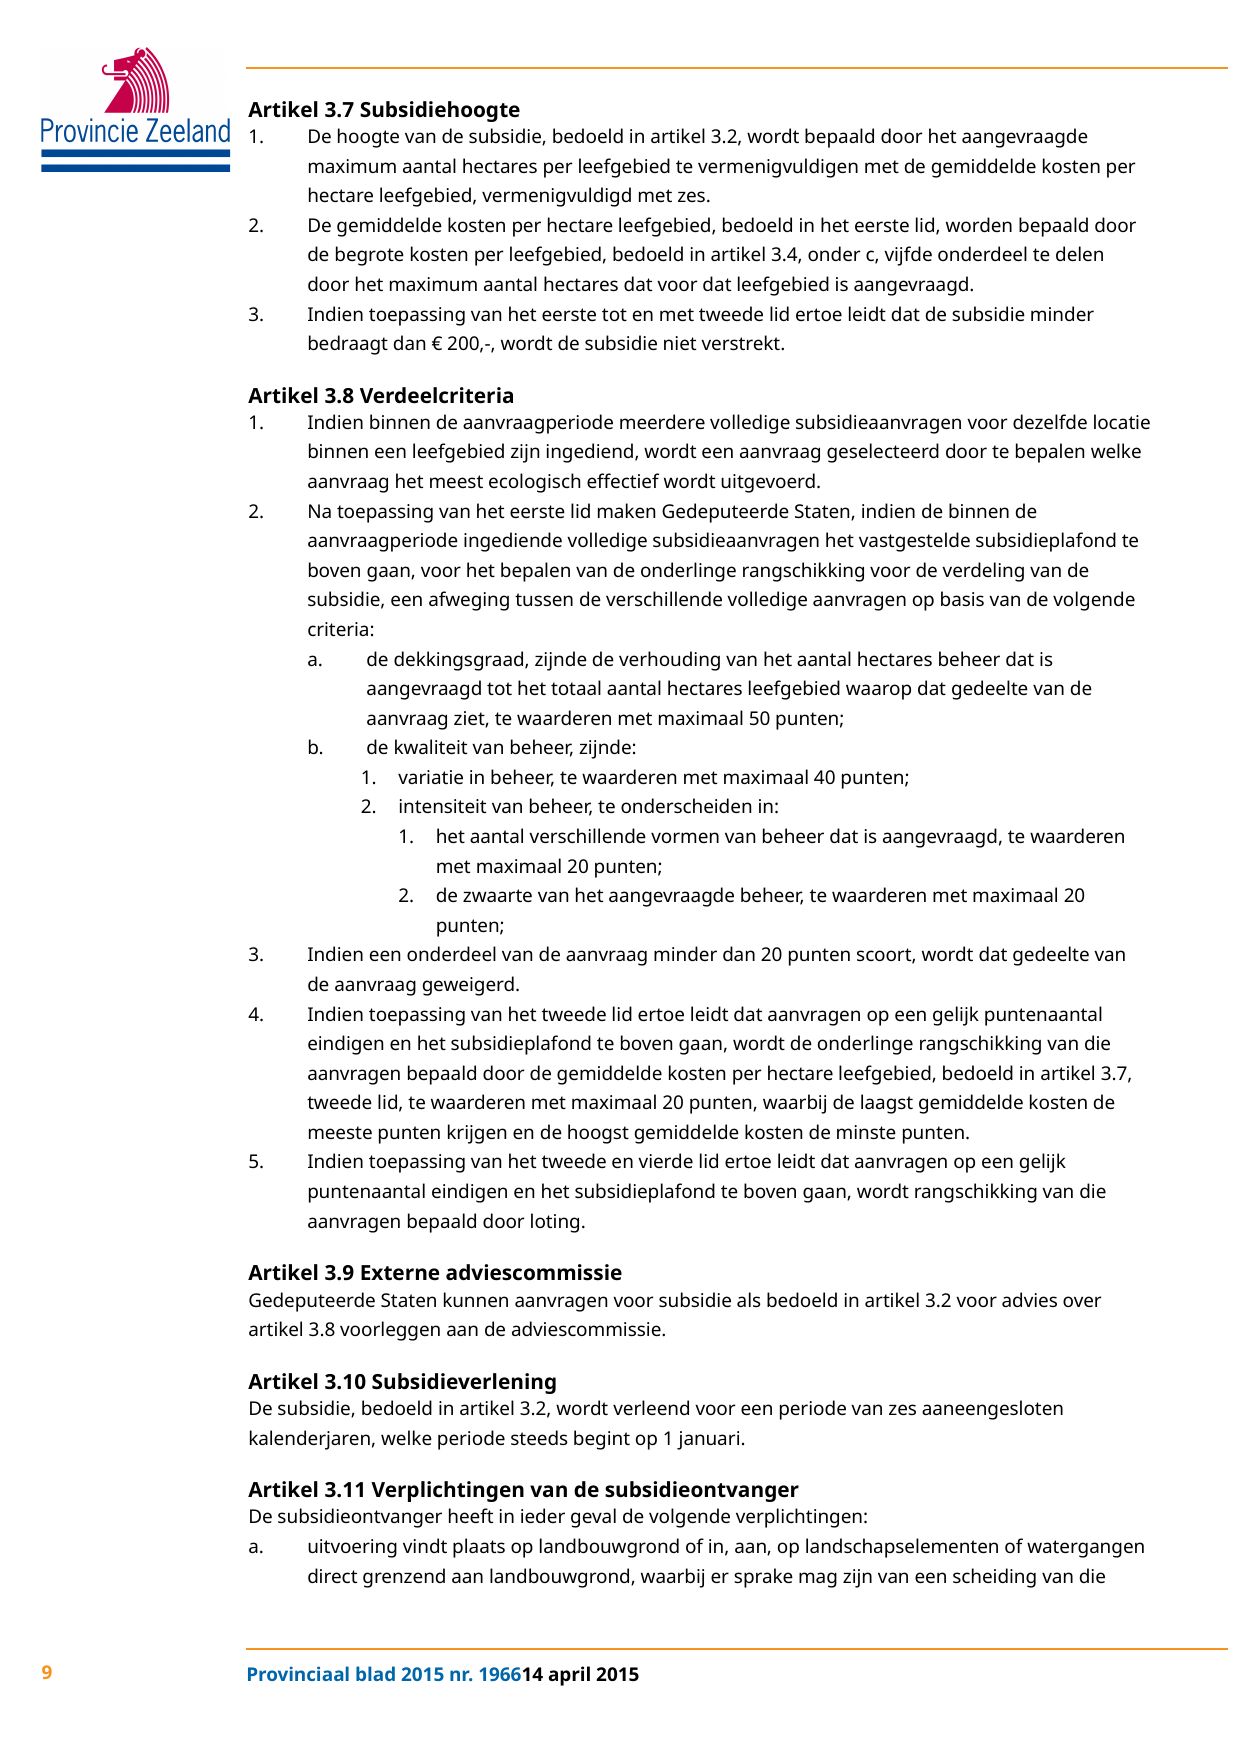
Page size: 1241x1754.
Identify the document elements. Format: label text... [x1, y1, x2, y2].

text Artikel 3.11 Verplichtingen van de subsidieontvanger [248, 1475, 1152, 1504]
list uitvoering vindt plaats op landbouwgrond of in, aan, op landschapselementen of watergangen direct grenzend aan landbouwgrond, waarbij er sprake mag zijn van een scheiding van die [248, 1533, 1152, 1588]
list Indien toepassing van het tweede lid ertoe leidt dat aanvragen op een gelijk puntenaantal eindigen en het subsidieplafond te boven gaan, wordt de onderlinge rangschikking van die aanvragen bepaald door de gemiddelde kosten per hectare leefgebied, bedoeld in artikel 3.7, tweede lid, te waarderen met maximaal 20 punten, waarbij de laagst gemiddelde kosten de meeste punten krijgen en de hoogst gemiddelde kosten de minste punten. [248, 1001, 1152, 1145]
list Na toepassing van het eerste lid maken Gedeputeerde Staten, indien de binnen de aanvraagperiode ingediende volledige subsidieaanvragen het vastgestelde subsidieplafond te boven gaan, voor het bepalen van de onderlinge rangschikking voor de verdeling van de subsidie, een afweging tussen de verschillende volledige aanvragen op basis van de volgende criteria: [248, 498, 1152, 642]
text De subsidieontvanger heeft in ieder geval de volgende verplichtingen: [248, 1504, 1152, 1529]
list De gemiddelde kosten per hectare leefgebied, bedoeld in het eerste lid, worden bepaald door de begrote kosten per leefgebied, bedoeld in artikel 3.4, onder c, vijfde onderdeel te delen door het maximum aantal hectares dat voor dat leefgebied is aangevraagd. [248, 212, 1152, 297]
list variatie in beheer, te waarderen met maximaal 40 punten; [361, 764, 1152, 790]
text Artikel 3.9 Externe adviescommissie [248, 1258, 1152, 1287]
text Gedeputeerde Staten kunnen aanvragen voor subsidie als bedoeld in artikel 3.2 voor advies over artikel 3.8 voorleggen aan de adviescommissie. [248, 1287, 1152, 1342]
list de dekkingsgraad, zijnde de verhouding van het aantal hectares beheer dat is aangevraagd tot het totaal aantal hectares leefgebied waarop dat gedeelte van de aanvraag ziet, te waarderen met maximaal 50 punten; [307, 646, 1152, 731]
list Indien een onderdeel van de aanvraag minder dan 20 punten scoort, wordt dat gedeelte van de aanvraag geweigerd. [248, 942, 1152, 997]
list Indien binnen de aanvraagperiode meerdere volledige subsidieaanvragen voor dezelfde locatie binnen een leefgebied zijn ingediend, wordt een aanvraag geselecteerd door te bepalen welke aanvraag het meest ecologisch effectief wordt uitgevoerd. [248, 409, 1152, 494]
picture [41, 47, 231, 172]
list Indien toepassing van het tweede en vierde lid ertoe leidt dat aanvragen op een gelijk puntenaantal eindigen en het subsidieplafond te boven gaan, wordt rangschikking van die aanvragen bepaald door loting. [248, 1149, 1152, 1234]
text Artikel 3.10 Subsidieverlening [248, 1367, 1152, 1395]
list de zwaarte van het aangevraagde beheer, te waarderen met maximaal 20 punten; [398, 882, 1152, 938]
list het aantal verschillende vormen van beheer dat is aangevraagd, te waarderen met maximaal 20 punten; [398, 823, 1152, 879]
text Artikel 3.7 Subsidiehoogte [248, 95, 1152, 123]
list Indien toepassing van het eerste tot en met tweede lid ertoe leidt dat de subsidie minder bedraagt dan € 200,-, wordt de subsidie niet verstrekt. [248, 301, 1152, 356]
list intensiteit van beheer, te onderscheiden in: [361, 794, 1152, 819]
list de kwaliteit van beheer, zijnde: [307, 734, 1152, 760]
text De subsidie, bedoeld in artikel 3.2, wordt verleend voor een periode van zes aaneengesloten kalenderjaren, welke periode steeds begint op 1 januari. [248, 1395, 1152, 1451]
list De hoogte van de subsidie, bedoeld in artikel 3.2, wordt bepaald door het aangevraagde maximum aantal hectares per leefgebied te vermenigvuldigen met de gemiddelde kosten per hectare leefgebied, vermenigvuldigd met zes. [248, 123, 1152, 208]
text Artikel 3.8 Verdeelcriteria [248, 381, 1152, 409]
